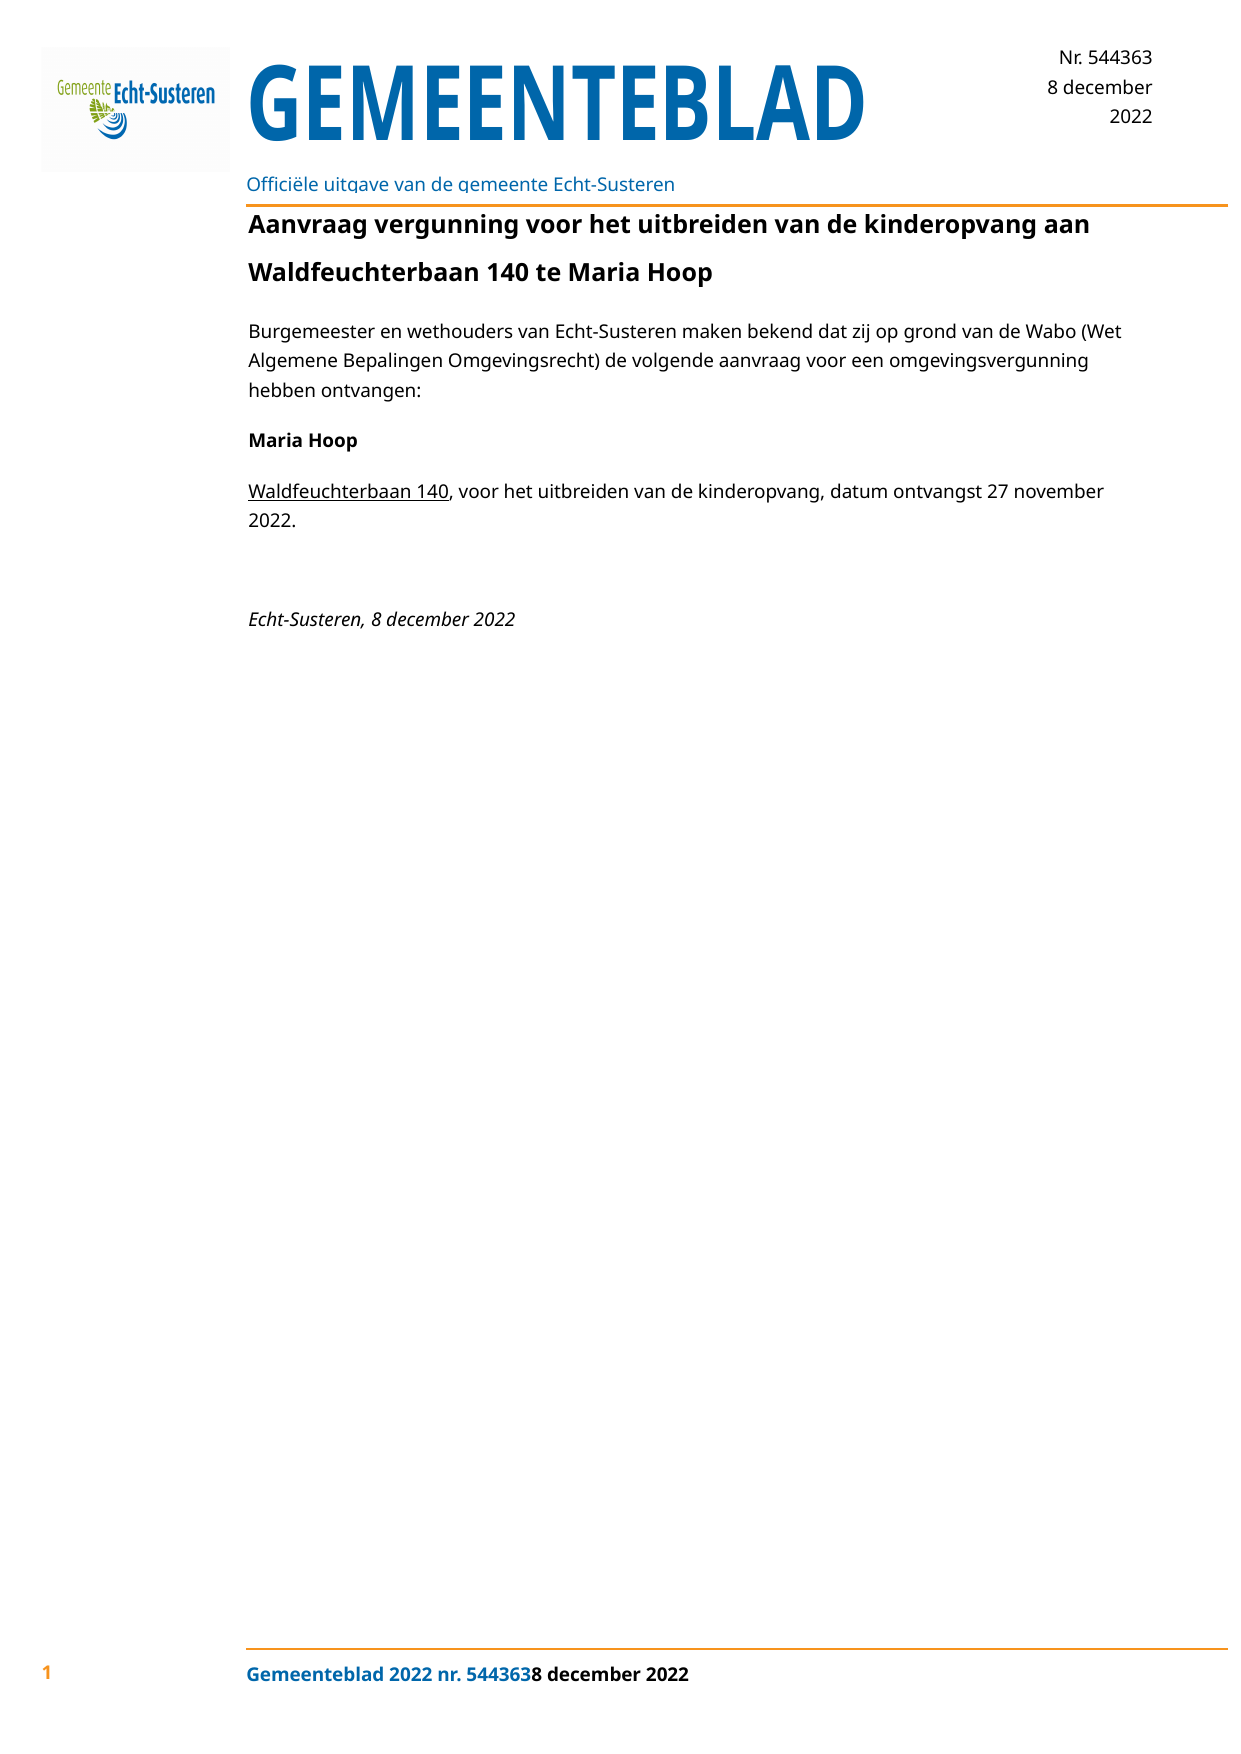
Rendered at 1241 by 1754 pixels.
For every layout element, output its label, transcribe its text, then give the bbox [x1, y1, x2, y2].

text Aanvraag vergunning voor het uitbreiden van de kinderopvang aan Waldfeuchterbaan 140 te Maria Hoop [248, 207, 1152, 288]
text Echt-Susteren, 8 december 2022 [248, 606, 1152, 631]
text Maria Hoop [248, 427, 1152, 453]
text Burgemeester en wethouders van Echt-Susteren maken bekend dat zij op grond van de Wabo (Wet Algemene Bepalingen Omgevingsrecht) de volgende aanvraag voor een omgevingsvergunning hebben ontvangen: [248, 318, 1152, 403]
text Waldfeuchterbaan 140, voor het uitbreiden van de kinderopvang, datum ontvangst 27 november 2022. [248, 478, 1152, 533]
picture [41, 47, 231, 172]
